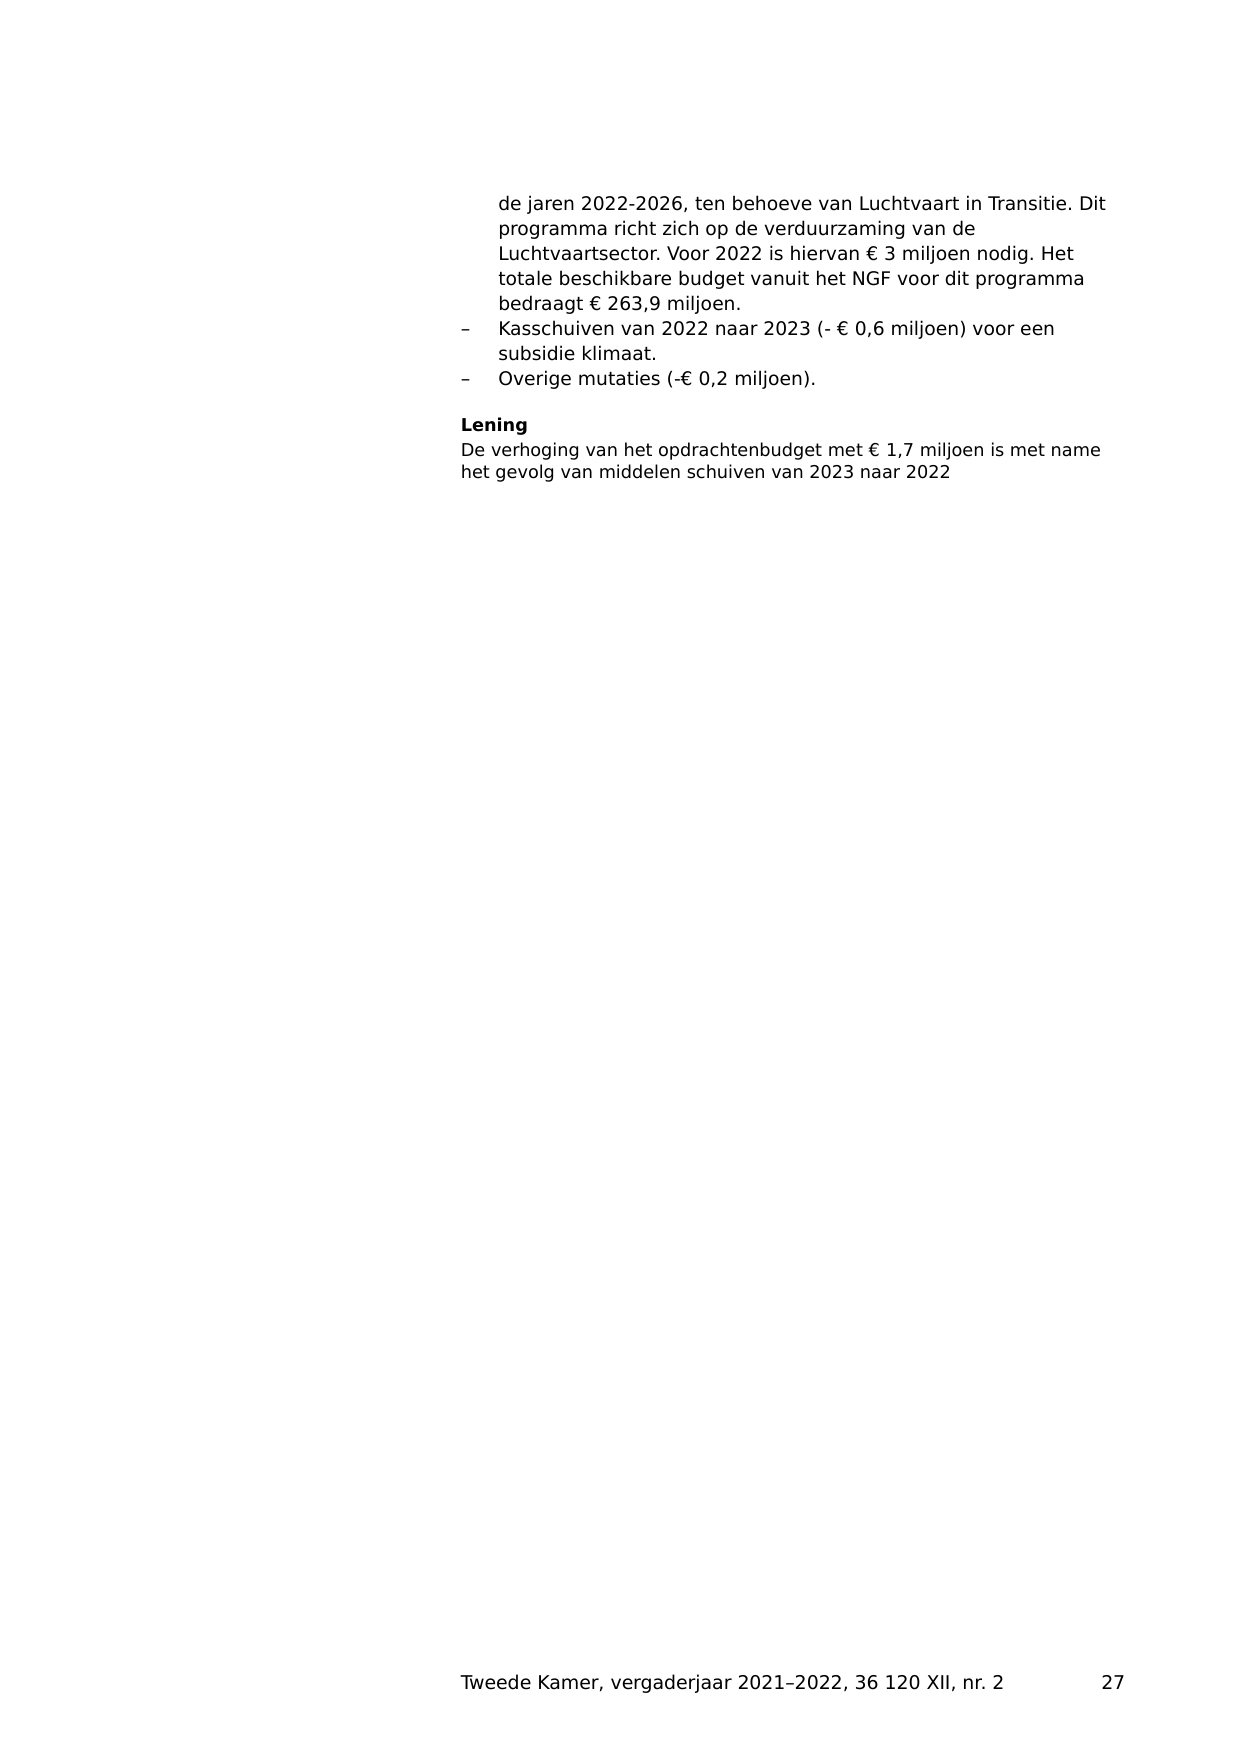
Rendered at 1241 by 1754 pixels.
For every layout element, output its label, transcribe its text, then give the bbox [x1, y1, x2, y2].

text De verhoging van het opdrachtenbudget met € 1,7 miljoen is met name het gevolg van middelen schuiven van 2023 naar 2022 [461, 438, 1125, 483]
list Overige mutaties (-€ 0,2 miljoen). [461, 366, 1125, 391]
list de jaren 2022-2026, ten behoeve van Luchtvaart in Transitie. Dit programma richt zich op de verduurzaming van de Luchtvaartsector. Voor 2022 is hiervan € 3 miljoen nodig. Het totale beschikbare budget vanuit het NGF voor dit programma bedraagt € 263,9 miljoen. [461, 191, 1125, 316]
text Lening [461, 413, 1125, 436]
list Kasschuiven van 2022 naar 2023 (- € 0,6 miljoen) voor een subsidie klimaat. [461, 316, 1125, 366]
